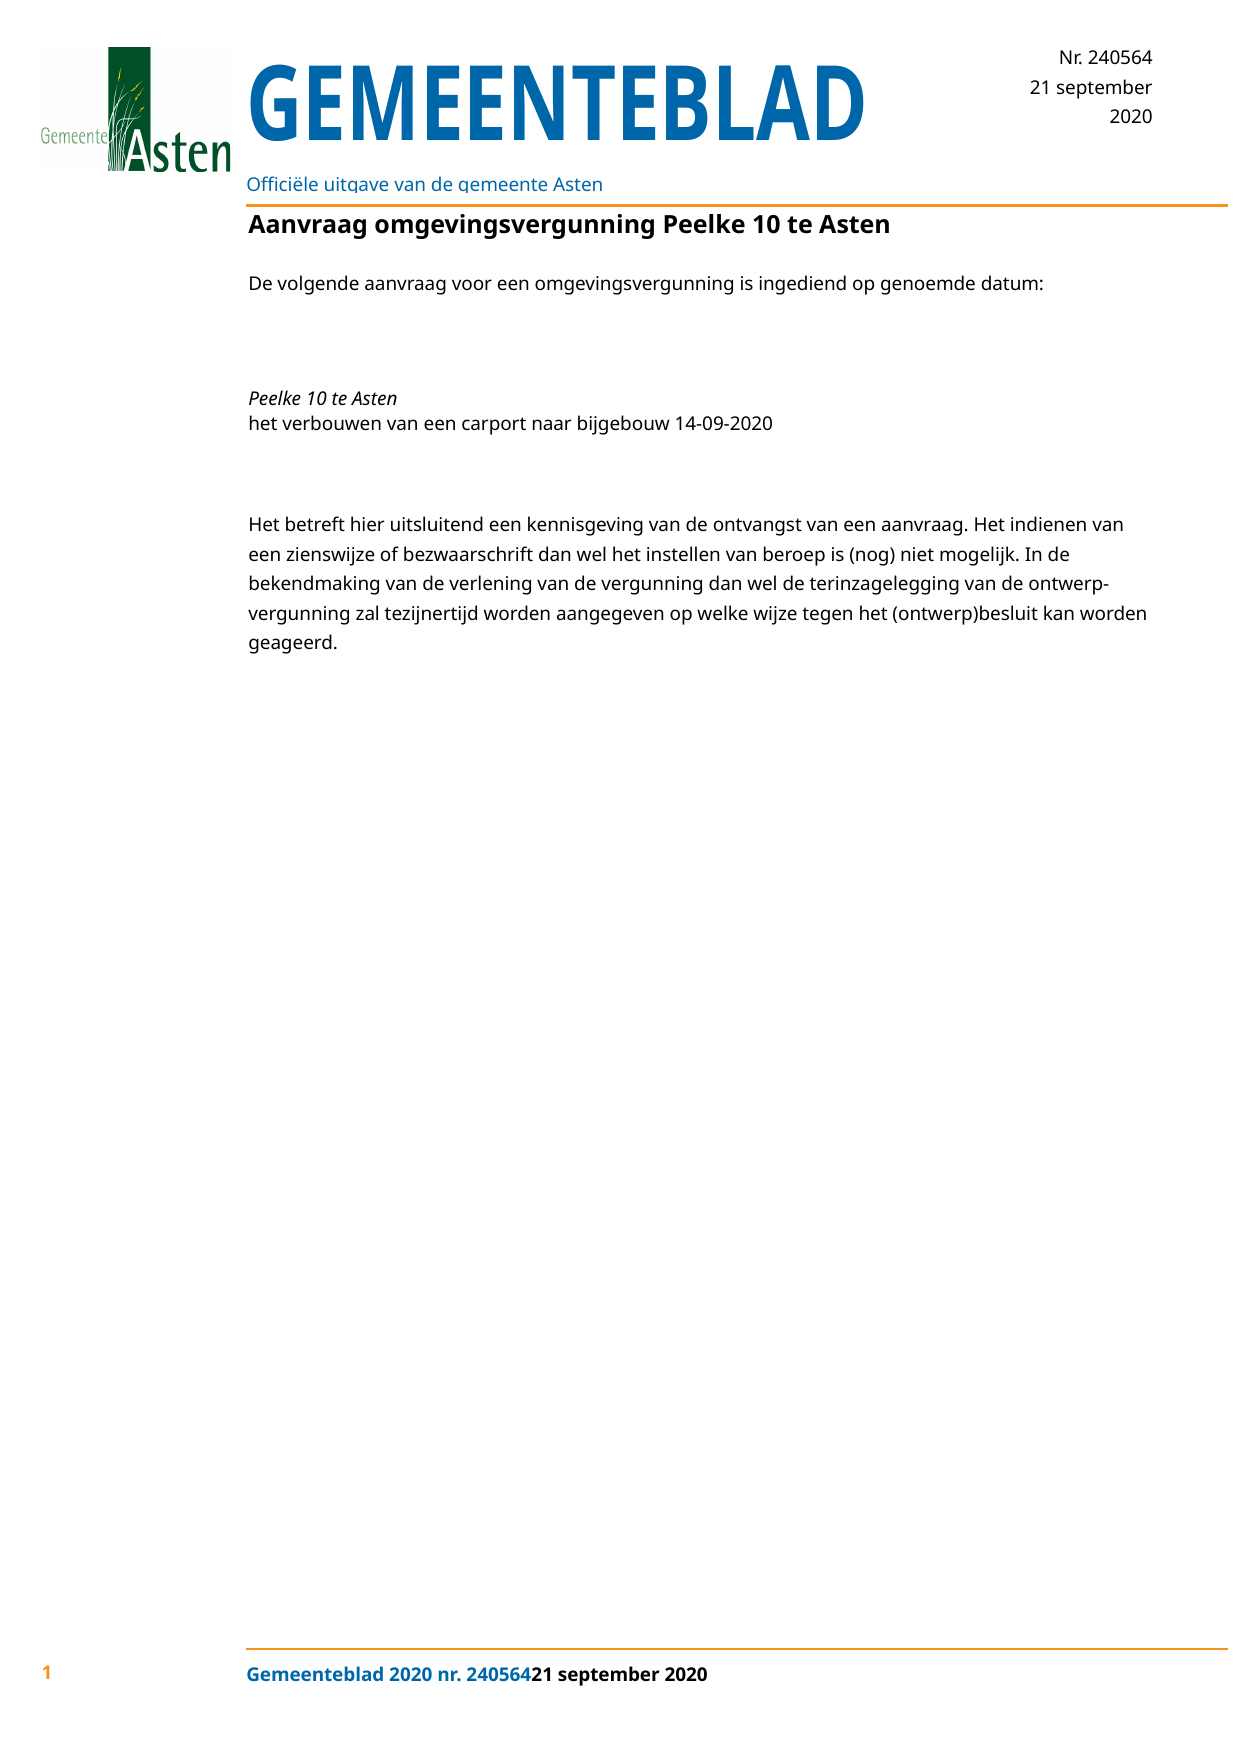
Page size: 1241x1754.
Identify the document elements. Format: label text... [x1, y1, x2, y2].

text Het betreft hier uitsluitend een kennisgeving van de ontvangst van een aanvraag. Het indienen van een zienswijze of bezwaarschrift dan wel het instellen van beroep is (nog) niet mogelijk. In de bekendmaking van de verlening van de vergunning dan wel de terinzagelegging van de ontwerp-vergunning zal tezijnertijd worden aangegeven op welke wijze tegen het (ontwerp)besluit kan worden geageerd. [248, 511, 1152, 655]
text De volgende aanvraag voor een omgevingsvergunning is ingediend op genoemde datum: [248, 270, 1152, 296]
text Aanvraag omgevingsvergunning Peelke 10 te Asten [248, 207, 1152, 241]
text het verbouwen van een carport naar bijgebouw 14-09-2020 [248, 410, 1152, 436]
text Peelke 10 te Asten [248, 385, 1152, 410]
picture [41, 47, 231, 172]
